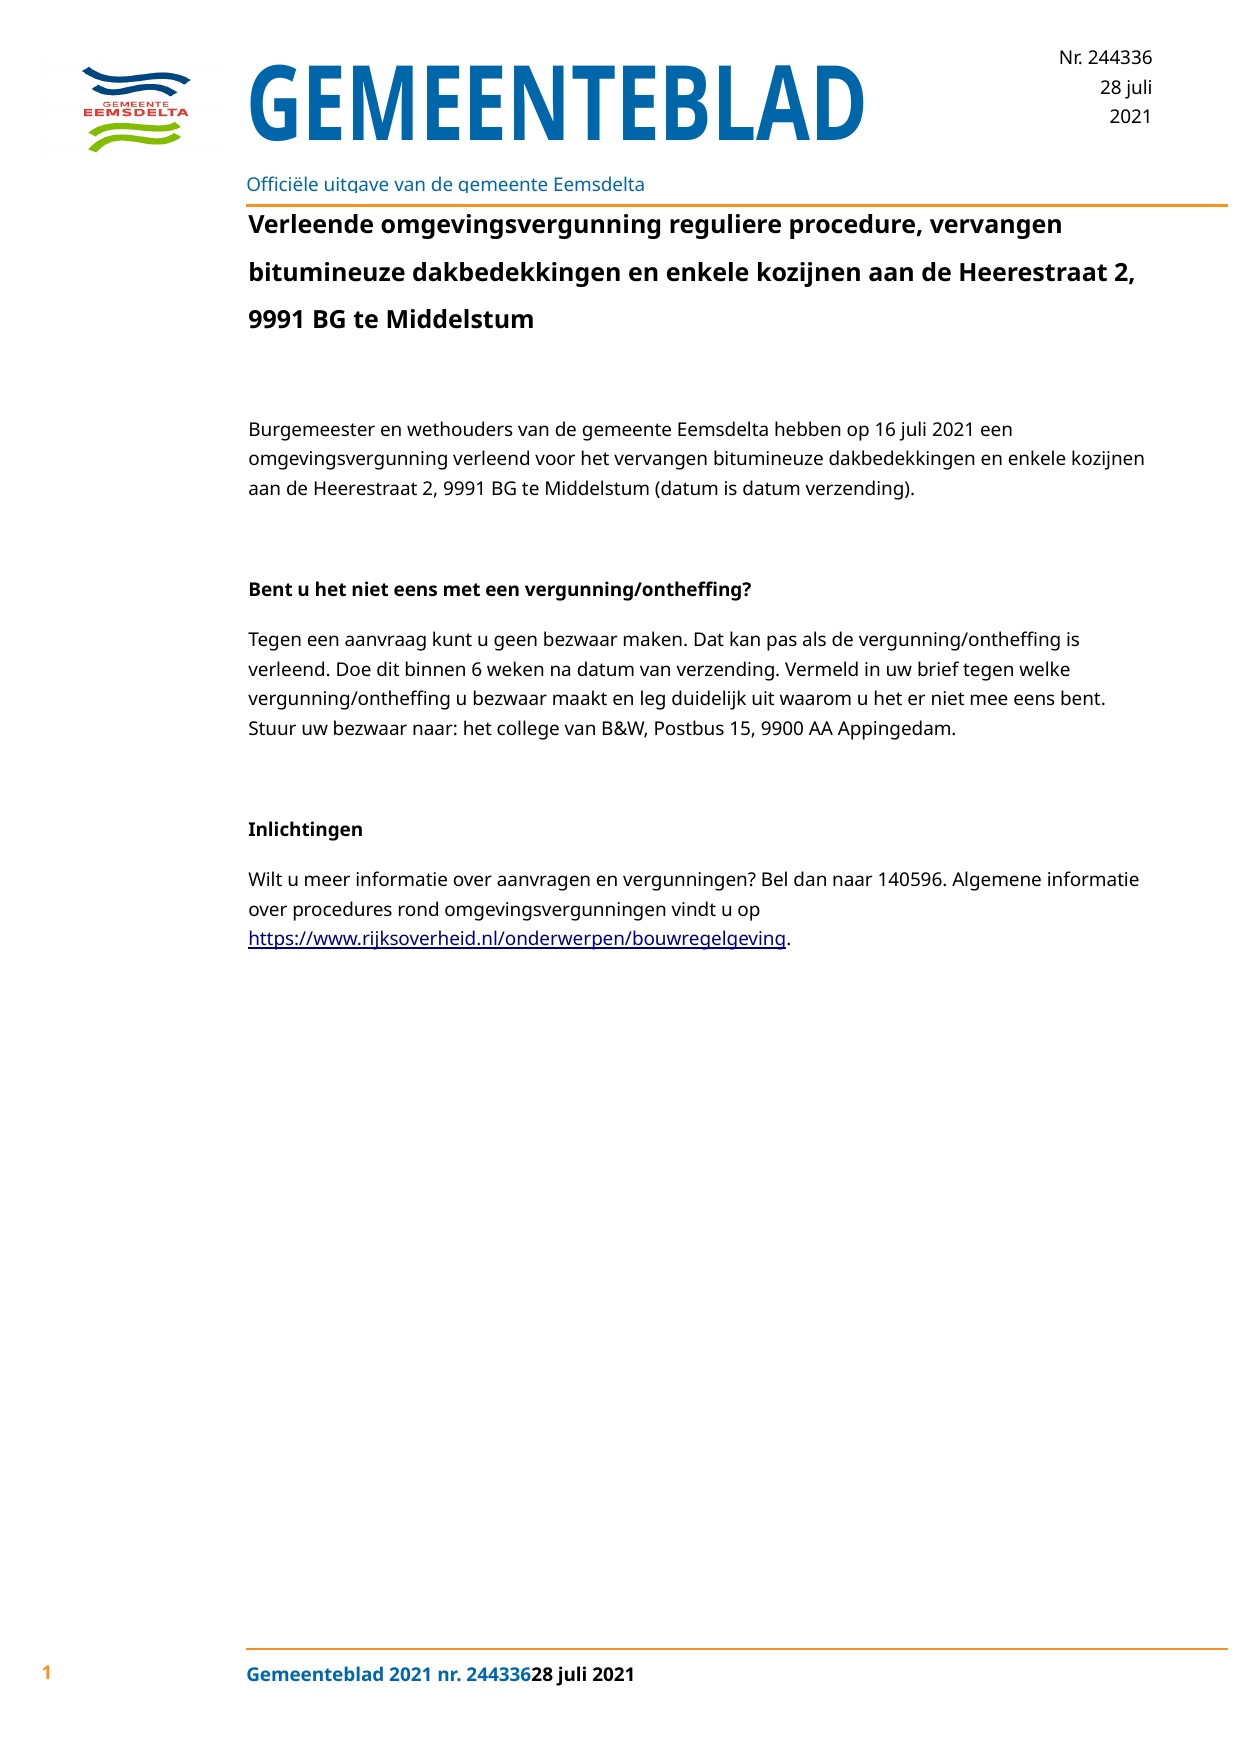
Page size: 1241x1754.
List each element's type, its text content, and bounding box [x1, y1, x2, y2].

text Wilt u meer informatie over aanvragen en vergunningen? Bel dan naar 140596. Algemene informatie over procedures rond omgevingsvergunningen vindt u op https://www.rijksoverheid.nl/onderwerpen/bouwregelgeving. [248, 866, 1152, 951]
text Burgemeester en wethouders van de gemeente Eemsdelta hebben op 16 juli 2021 een omgevingsvergunning verleend voor het vervangen bitumineuze dakbedekkingen en enkele kozijnen aan de Heerestraat 2, 9991 BG te Middelstum (datum is datum verzending). [248, 416, 1152, 501]
text Inlichtingen [248, 816, 1152, 842]
text Verleende omgevingsvergunning reguliere procedure, vervangen bitumineuze dakbedekkingen en enkele kozijnen aan de Heerestraat 2, 9991 BG te Middelstum [248, 207, 1152, 336]
text Bent u het niet eens met een vergunning/ontheffing? [248, 576, 1152, 602]
text Tegen een aanvraag kunt u geen bezwaar maken. Dat kan pas als de vergunning/ontheffing is verleend. Doe dit binnen 6 weken na datum van verzending. Vermeld in uw brief tegen welke vergunning/ontheffing u bezwaar maakt en leg duidelijk uit waarom u het er niet mee eens bent. Stuur uw bezwaar naar: het college van B&W, Postbus 15, 9900 AA Appingedam. [248, 626, 1152, 741]
picture [41, 47, 231, 172]
